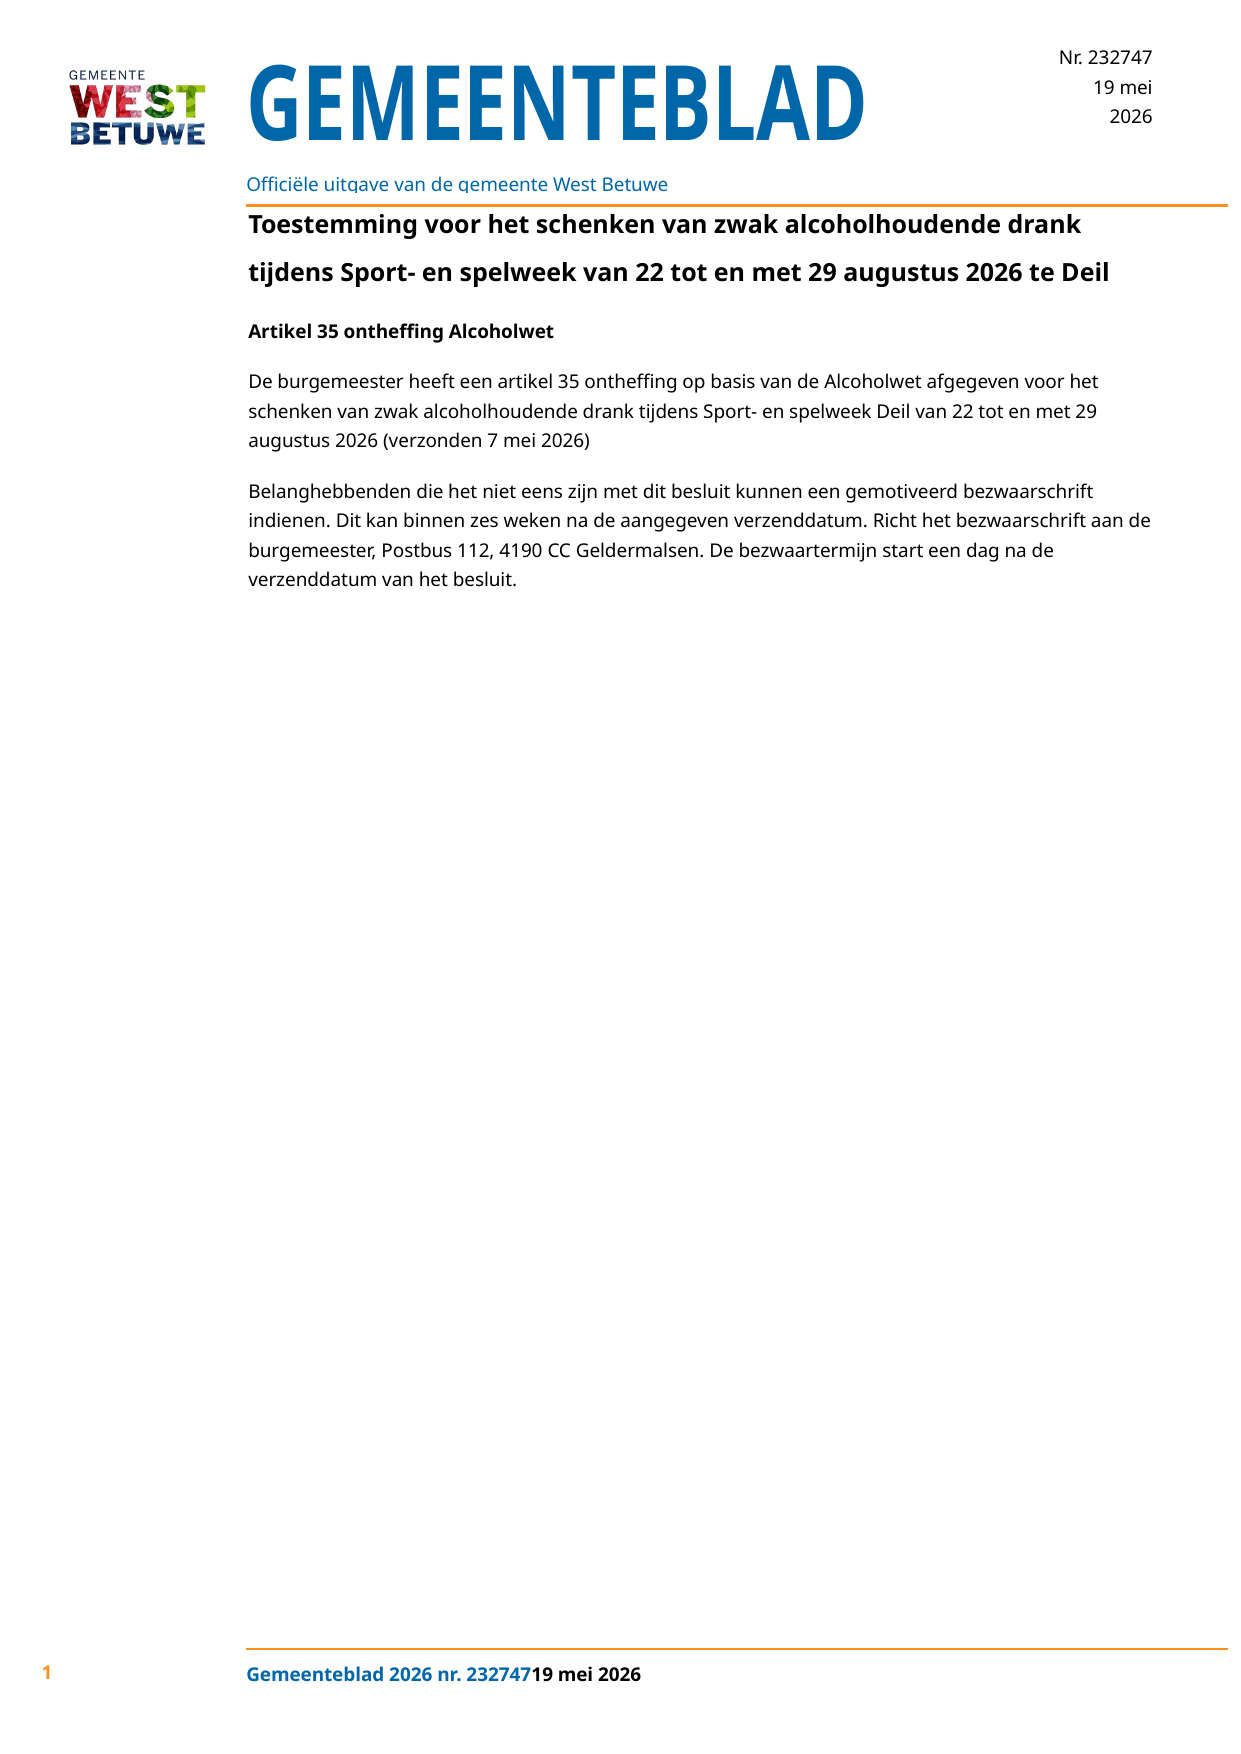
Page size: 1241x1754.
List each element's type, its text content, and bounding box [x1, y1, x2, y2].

text Toestemming voor het schenken van zwak alcoholhoudende drank tijdens Sport- en spelweek van 22 tot en met 29 augustus 2026 te Deil [248, 207, 1152, 288]
picture [41, 47, 231, 172]
text Artikel 35 ontheffing Alcoholwet [248, 318, 1152, 344]
text De burgemeester heeft een artikel 35 ontheffing op basis van de Alcoholwet afgegeven voor het schenken van zwak alcoholhoudende drank tijdens Sport- en spelweek Deil van 22 tot en met 29 augustus 2026 (verzonden 7 mei 2026) [248, 368, 1152, 453]
text Belanghebbenden die het niet eens zijn met dit besluit kunnen een gemotiveerd bezwaarschrift indienen. Dit kan binnen zes weken na de aangegeven verzenddatum. Richt het bezwaarschrift aan de burgemeester, Postbus 112, 4190 CC Geldermalsen. De bezwaartermijn start een dag na de verzenddatum van het besluit. [248, 478, 1152, 592]
